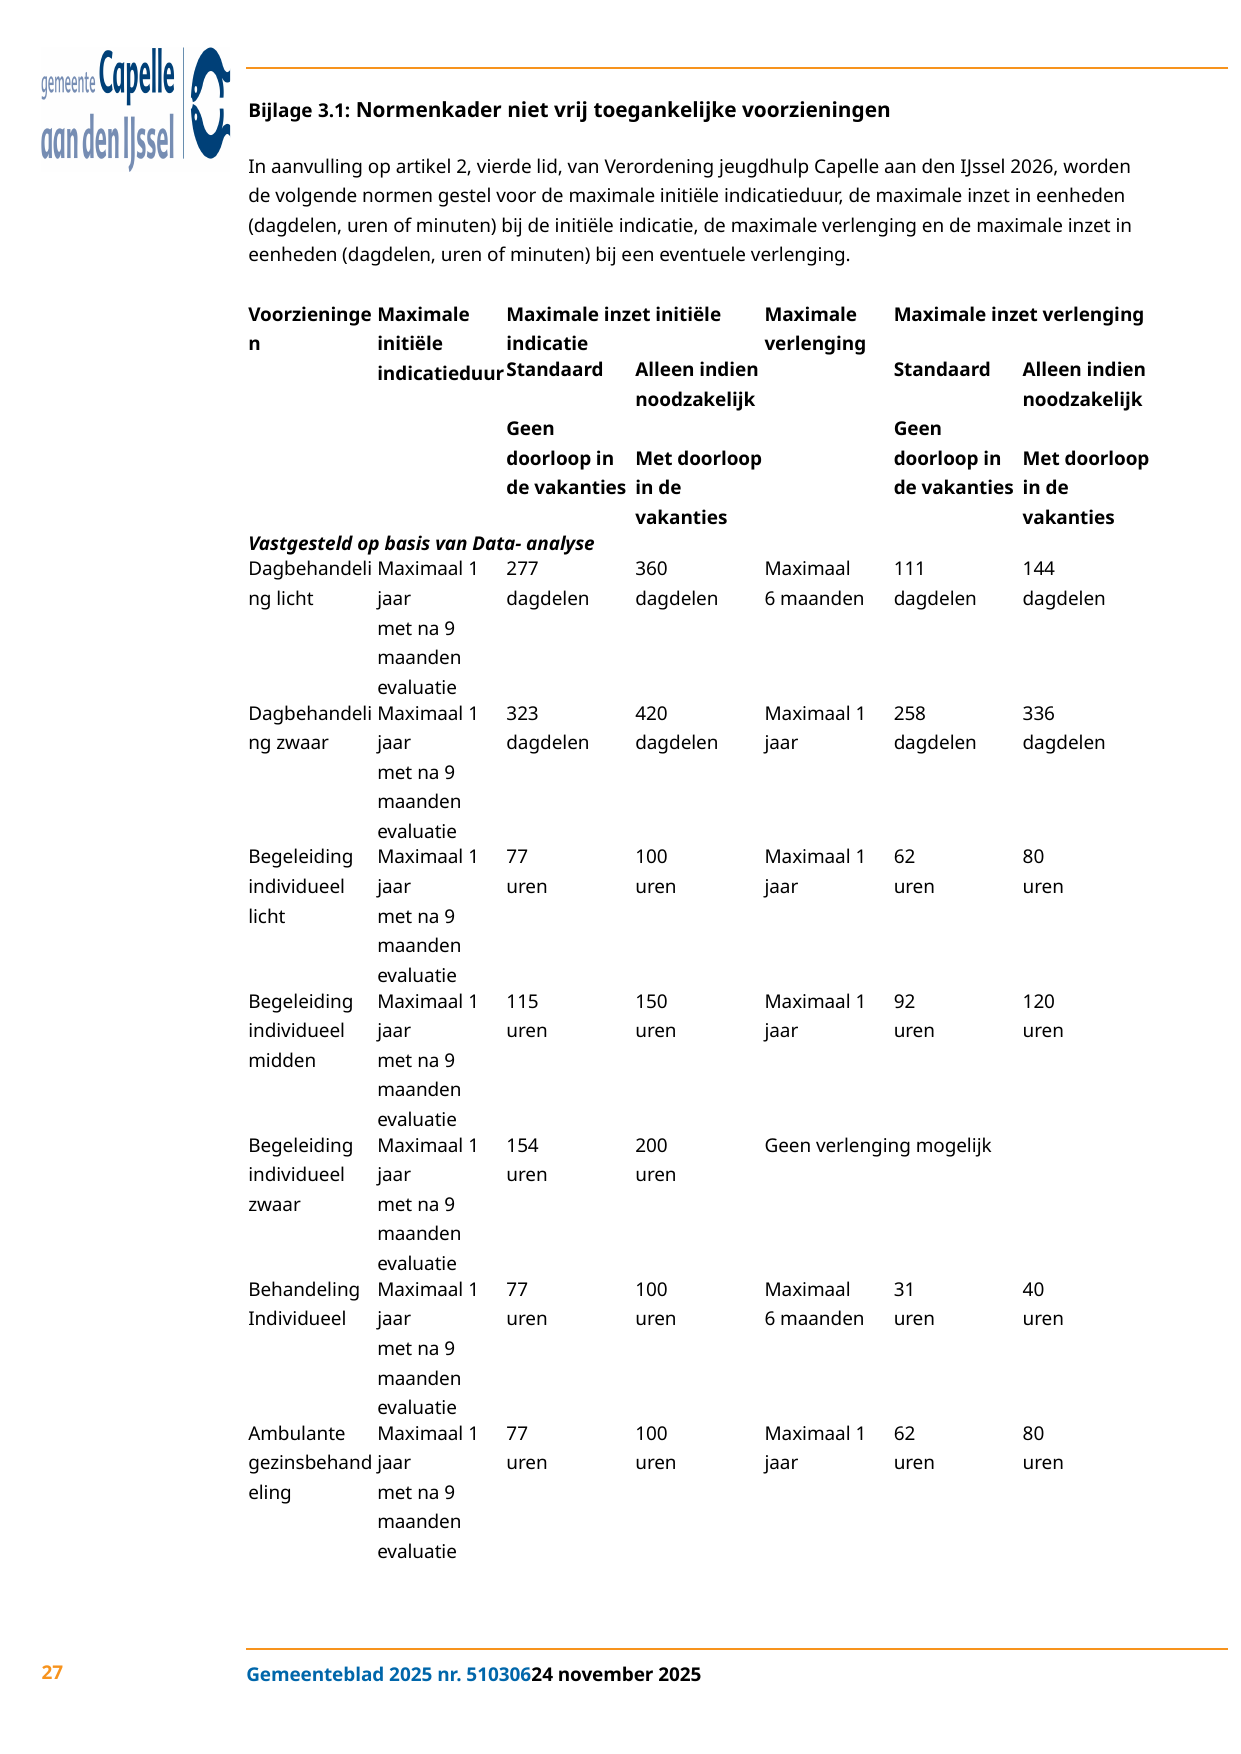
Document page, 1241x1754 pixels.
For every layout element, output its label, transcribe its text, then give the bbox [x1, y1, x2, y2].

table_cell Ambulante gezinsbehandeling [248, 1420, 377, 1564]
table_cell 115 uren [506, 988, 635, 1132]
table_cell 80 uren [1023, 844, 1152, 988]
table_cell Geen verlenging mogelijk [764, 1132, 1152, 1276]
table_cell 100 uren [635, 1420, 764, 1564]
table_cell Begeleiding individueel licht [248, 844, 377, 988]
table_cell Dagbehandeling zwaar [248, 700, 377, 844]
table_cell Standaard Geen doorloop in de vakanties [506, 356, 635, 530]
text In aanvulling op artikel 2, vierde lid, van Verordening jeugdhulp Capelle aan den IJssel 2026, worden de volgende normen gestel voor de maximale initiële indicatieduur, de maximale inzet in eenheden (dagdelen, uren of minuten) bij de initiële indicatie, de maximale verlenging en de maximale inzet in eenheden (dagdelen, uren of minuten) bij een eventuele verlenging. [248, 153, 1152, 267]
table_cell 150 uren [635, 988, 764, 1132]
table_cell 62 uren [894, 1420, 1022, 1564]
table_cell 323 dagdelen [506, 700, 635, 844]
table_cell 77 uren [506, 844, 635, 988]
table_cell 111 dagdelen [894, 556, 1022, 700]
table_cell Dagbehandeling licht [248, 556, 377, 700]
table_cell 77 uren [506, 1420, 635, 1564]
table_cell 100 uren [635, 844, 764, 988]
table_cell Maximaal 1 jaar [764, 844, 893, 988]
table_header Maximale inzet initiële indicatie [506, 301, 764, 356]
table_cell Maximaal 1 jaar met na 9 maanden evaluatie [377, 988, 506, 1132]
table_cell 40 uren [1023, 1276, 1152, 1420]
table_cell 154 uren [506, 1132, 635, 1276]
table_header Maximale inzet verlenging [894, 301, 1152, 356]
table_header Maximale verlenging [764, 301, 893, 530]
table_cell Maximaal 1 jaar met na 9 maanden evaluatie [377, 556, 506, 700]
table_cell 360 dagdelen [635, 556, 764, 700]
table_cell Maximaal 1 jaar [764, 1420, 893, 1564]
table_cell 120 uren [1023, 988, 1152, 1132]
table_cell 144 dagdelen [1023, 556, 1152, 700]
table_cell Maximaal 6 maanden [764, 556, 893, 700]
table_cell 277 dagdelen [506, 556, 635, 700]
text Bijlage 3.1: Normenkader niet vrij toegankelijke voorzieningen [248, 95, 1152, 123]
table_cell 258 dagdelen [894, 700, 1022, 844]
table_cell Begeleiding individueel midden [248, 988, 377, 1132]
table_cell 80 uren [1023, 1420, 1152, 1564]
table_cell 336 dagdelen [1023, 700, 1152, 844]
table_cell Alleen indien noodzakelijk Met doorloop in de vakanties [1023, 356, 1152, 530]
table_cell Maximaal 1 jaar [764, 988, 893, 1132]
table_cell Maximaal 1 jaar [764, 700, 893, 844]
table_cell Maximaal 1 jaar met na 9 maanden evaluatie [377, 1420, 506, 1564]
table_cell Begeleiding individueel zwaar [248, 1132, 377, 1276]
table_header Voorzieningen [248, 301, 377, 530]
table_cell Maximaal 1 jaar met na 9 maanden evaluatie [377, 1132, 506, 1276]
table_cell Maximaal 1 jaar met na 9 maanden evaluatie [377, 1276, 506, 1420]
table_cell Maximaal 1 jaar met na 9 maanden evaluatie [377, 844, 506, 988]
table_cell 77 uren [506, 1276, 635, 1420]
table_cell Maximaal 6 maanden [764, 1276, 893, 1420]
table_header Maximale initiële indicatieduur [377, 301, 506, 530]
table_cell 200 uren [635, 1132, 764, 1276]
picture [41, 47, 231, 172]
table_cell 420 dagdelen [635, 700, 764, 844]
table_cell 31 uren [894, 1276, 1022, 1420]
table_cell 62 uren [894, 844, 1022, 988]
table_cell Vastgesteld op basis van Data- analyse [248, 530, 1152, 556]
table_cell Behandeling Individueel [248, 1276, 377, 1420]
table_cell 100 uren [635, 1276, 764, 1420]
table_cell Maximaal 1 jaar met na 9 maanden evaluatie [377, 700, 506, 844]
table_cell 92 uren [894, 988, 1022, 1132]
table_cell Standaard Geen doorloop in de vakanties [894, 356, 1022, 530]
table_cell Alleen indien noodzakelijk Met doorloop in de vakanties [635, 356, 764, 530]
